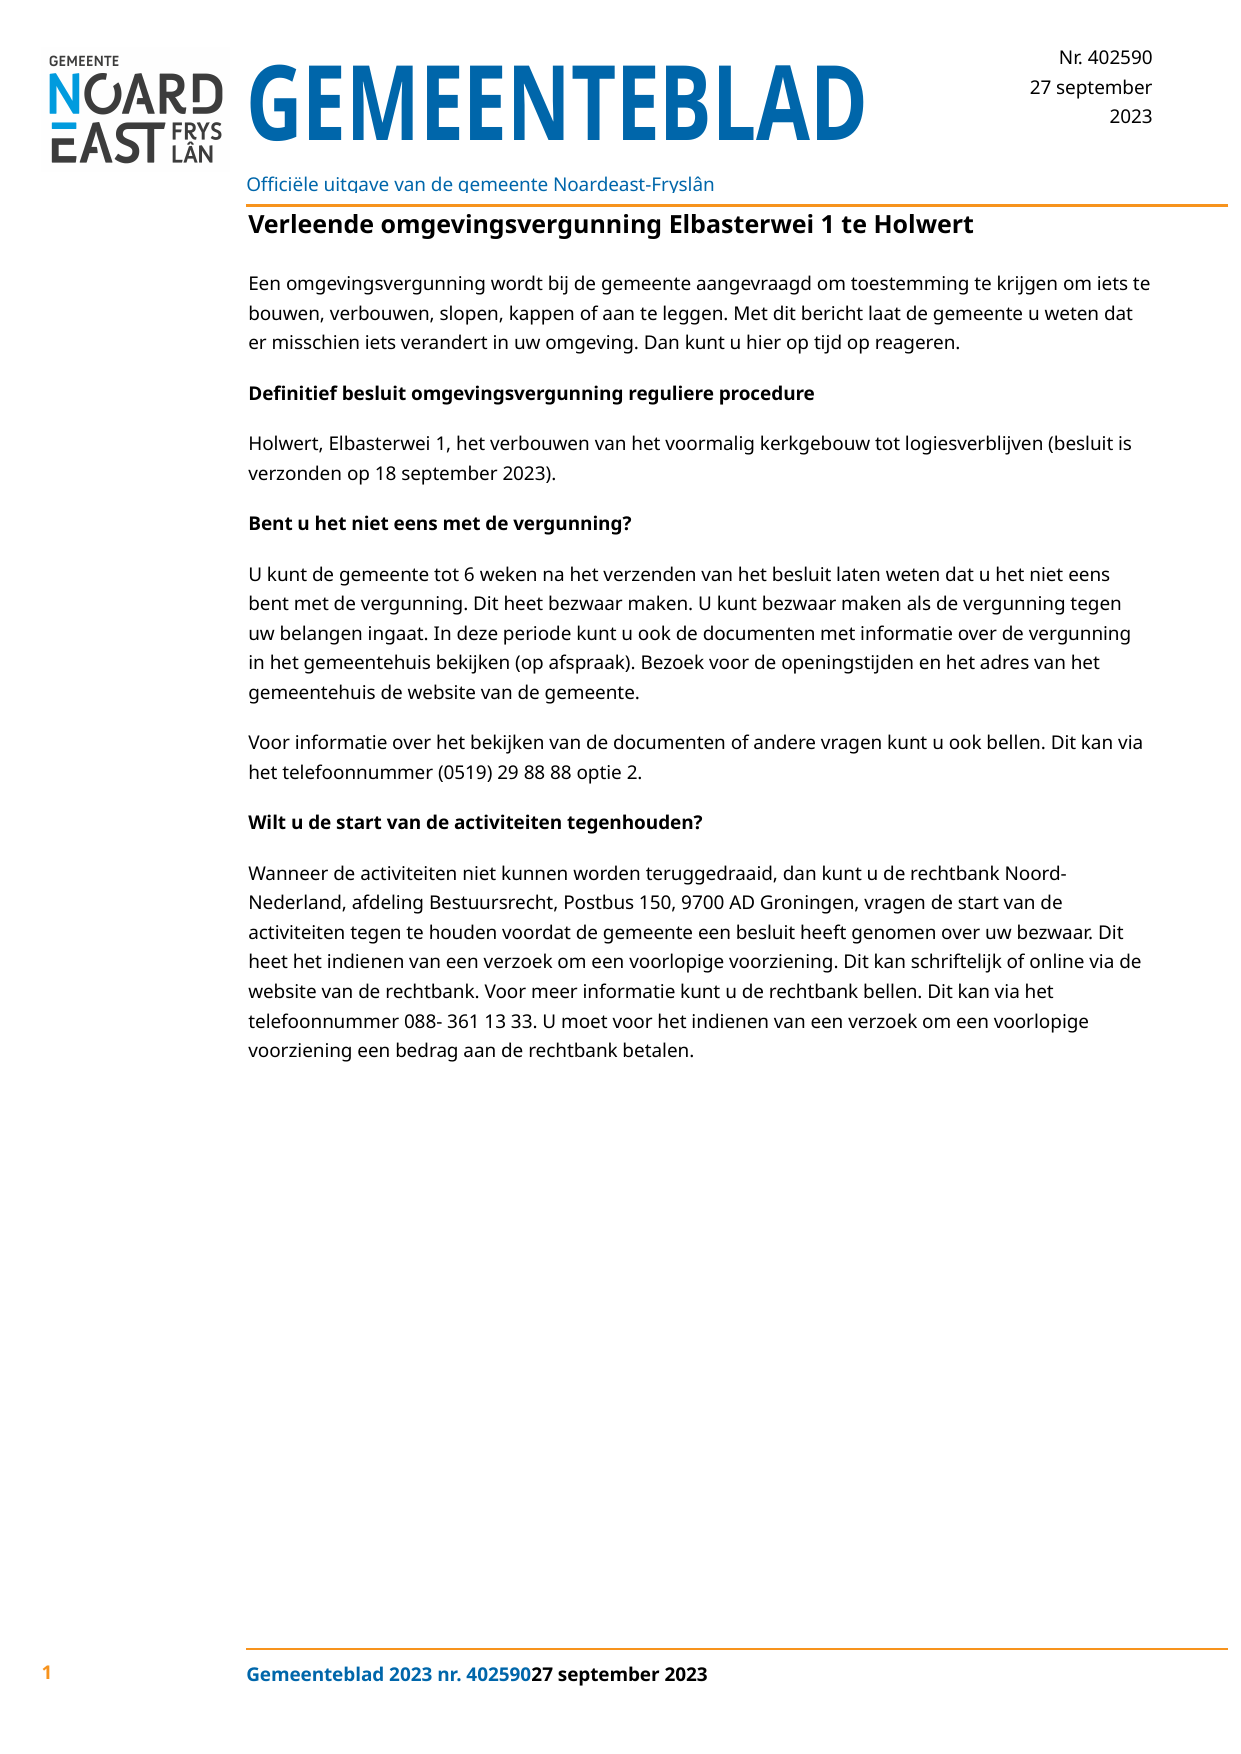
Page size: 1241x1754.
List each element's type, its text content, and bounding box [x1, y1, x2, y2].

text Voor informatie over het bekijken van de documenten of andere vragen kunt u ook bellen. Dit kan via het telefoonnummer (0519) 29 88 88 optie 2. [248, 729, 1152, 785]
text Wanneer de activiteiten niet kunnen worden teruggedraaid, dan kunt u de rechtbank Noord-Nederland, afdeling Bestuursrecht, Postbus 150, 9700 AD Groningen, vragen de start van de activiteiten tegen te houden voordat de gemeente een besluit heeft genomen over uw bezwaar. Dit heet het indienen van een verzoek om een voorlopige voorziening. Dit kan schriftelijk of online via de website van de rechtbank. Voor meer informatie kunt u de rechtbank bellen. Dit kan via het telefoonnummer 088- 361 13 33. U moet voor het indienen van een verzoek om een voorlopige voorziening een bedrag aan de rechtbank betalen. [248, 860, 1152, 1063]
picture [41, 47, 231, 172]
text Wilt u de start van de activiteiten tegenhouden? [248, 809, 1152, 835]
text Een omgevingsvergunning wordt bij de gemeente aangevraagd om toestemming te krijgen om iets te bouwen, verbouwen, slopen, kappen of aan te leggen. Met dit bericht laat de gemeente u weten dat er misschien iets verandert in uw omgeving. Dan kunt u hier op tijd op reageren. [248, 270, 1152, 355]
text Holwert, Elbasterwei 1, het verbouwen van het voormalig kerkgebouw tot logiesverblijven (besluit is verzonden op 18 september 2023). [248, 430, 1152, 486]
text Definitief besluit omgevingsvergunning reguliere procedure [248, 380, 1152, 406]
text Bent u het niet eens met de vergunning? [248, 510, 1152, 536]
text Verleende omgevingsvergunning Elbasterwei 1 te Holwert [248, 207, 1152, 241]
text U kunt de gemeente tot 6 weken na het verzenden van het besluit laten weten dat u het niet eens bent met de vergunning. Dit heet bezwaar maken. U kunt bezwaar maken als de vergunning tegen uw belangen ingaat. In deze periode kunt u ook de documenten met informatie over de vergunning in het gemeentehuis bekijken (op afspraak). Bezoek voor de openingstijden en het adres van het gemeentehuis de website van de gemeente. [248, 561, 1152, 705]
